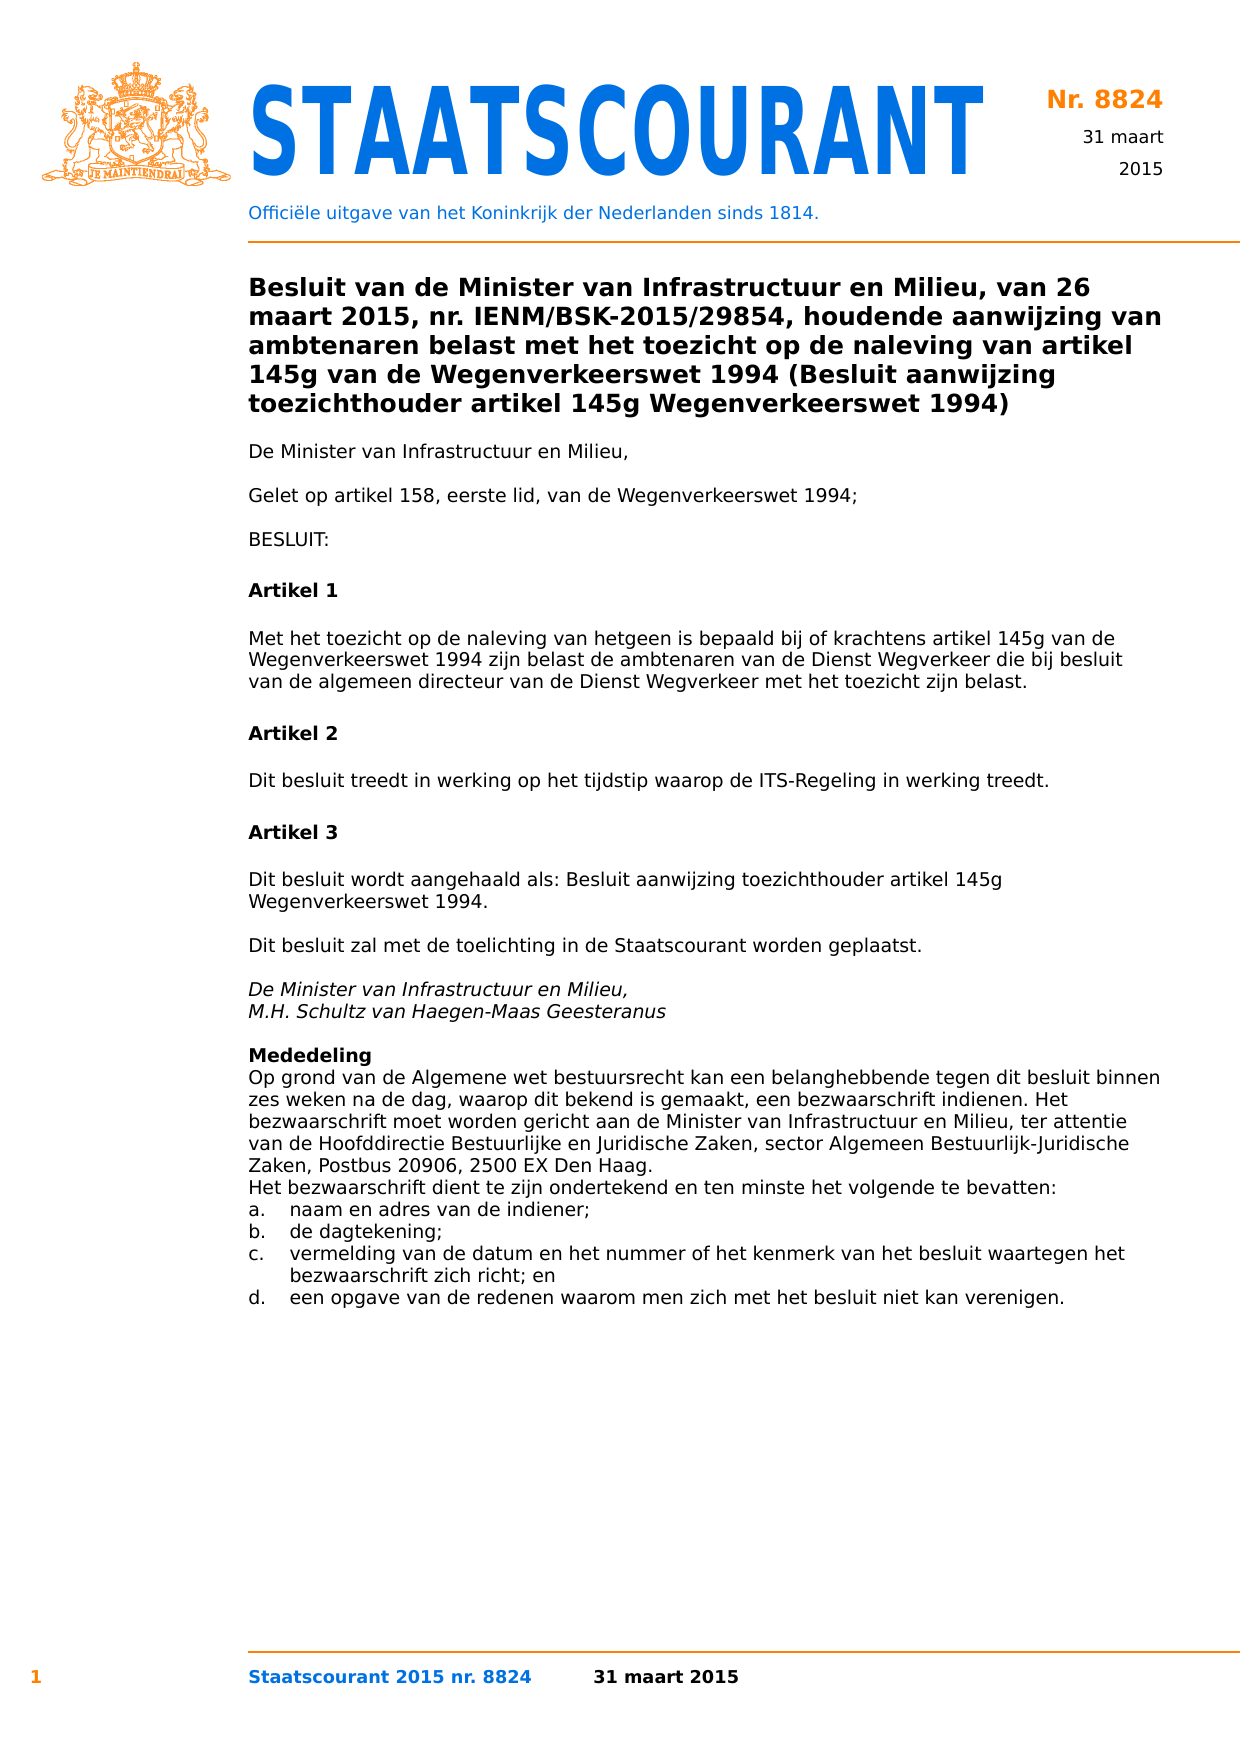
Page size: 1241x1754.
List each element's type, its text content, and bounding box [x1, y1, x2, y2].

text Het bezwaarschrift dient te zijn ondertekend en ten minste het volgende te bevatten: [248, 1177, 1163, 1199]
text BESLUIT: [248, 528, 1163, 550]
text Op grond van de Algemene wet bestuursrecht kan een belanghebbende tegen dit besluit binnen zes weken na de dag, waarop dit bekend is gemaakt, een bezwaarschrift indienen. Het bezwaarschrift moet worden gericht aan de Minister van Infrastructuur en Milieu, ter attentie van de Hoofddirectie Bestuurlijke en Juridische Zaken, sector Algemeen Bestuurlijk-Juridische Zaken, Postbus 20906, 2500 EX Den Haag. [248, 1067, 1163, 1177]
text Dit besluit zal met de toelichting in de Staatscourant worden geplaatst. [248, 935, 1163, 957]
subtitle Artikel 3 [248, 822, 1163, 844]
table_cell Officiële uitgave van het Koninkrijk der Nederlanden sinds 1814. [248, 203, 1240, 241]
subtitle Artikel 2 [248, 723, 1163, 745]
table_cell 31 maart [998, 121, 1240, 153]
text Met het toezicht op de naleving van hetgeen is bepaald bij of krachtens artikel 145g van de Wegenverkeerswet 1994 zijn belast de ambtenaren van de Dienst Wegverkeer die bij besluit van de algemeen directeur van de Dienst Wegverkeer met het toezicht zijn belast. [248, 627, 1163, 693]
text c. vermelding van de datum en het nummer of het kenmerk van het besluit waartegen het bezwaarschrift zich richt; en [248, 1243, 1163, 1287]
text Dit besluit treedt in werking op het tijdstip waarop de ITS-Regeling in werking treedt. [248, 770, 1163, 792]
subtitle Artikel 1 [248, 580, 1163, 602]
text Mededeling [248, 1045, 1163, 1067]
text d. een opgave van de redenen waarom men zich met het besluit niet kan verenigen. [248, 1287, 1163, 1308]
table_header Nr. 8824 [998, 62, 1240, 121]
text De Minister van Infrastructuur en Milieu, [248, 441, 1163, 463]
text a. naam en adres van de indiener; [248, 1199, 1163, 1221]
table_cell 2015 [998, 153, 1240, 203]
text b. de dagtekening; [248, 1221, 1163, 1243]
picture [41, 62, 231, 186]
text Dit besluit wordt aangehaald als: Besluit aanwijzing toezichthouder artikel 145g Wegenverkeerswet 1994. [248, 869, 1163, 913]
text De Minister van Infrastructuur en Milieu, M.H. Schultz van Haegen-Maas Geesteranus [248, 979, 1163, 1023]
table_header STAATSCOURANT [248, 62, 998, 203]
text Gelet op artikel 158, eerste lid, van de Wegenverkeerswet 1994; [248, 484, 1163, 507]
subtitle Besluit van de Minister van Infrastructuur en Milieu, van 26 maart 2015, nr. IENM/BSK-2015/29854, houdende aanwijzing van ambtenaren belast met het toezicht op de naleving van artikel 145g van de Wegenverkeerswet 1994 (Besluit aanwijzing toezichthouder artikel 145g Wegenverkeerswet 1994) [248, 273, 1163, 419]
table_header [25, 62, 248, 241]
